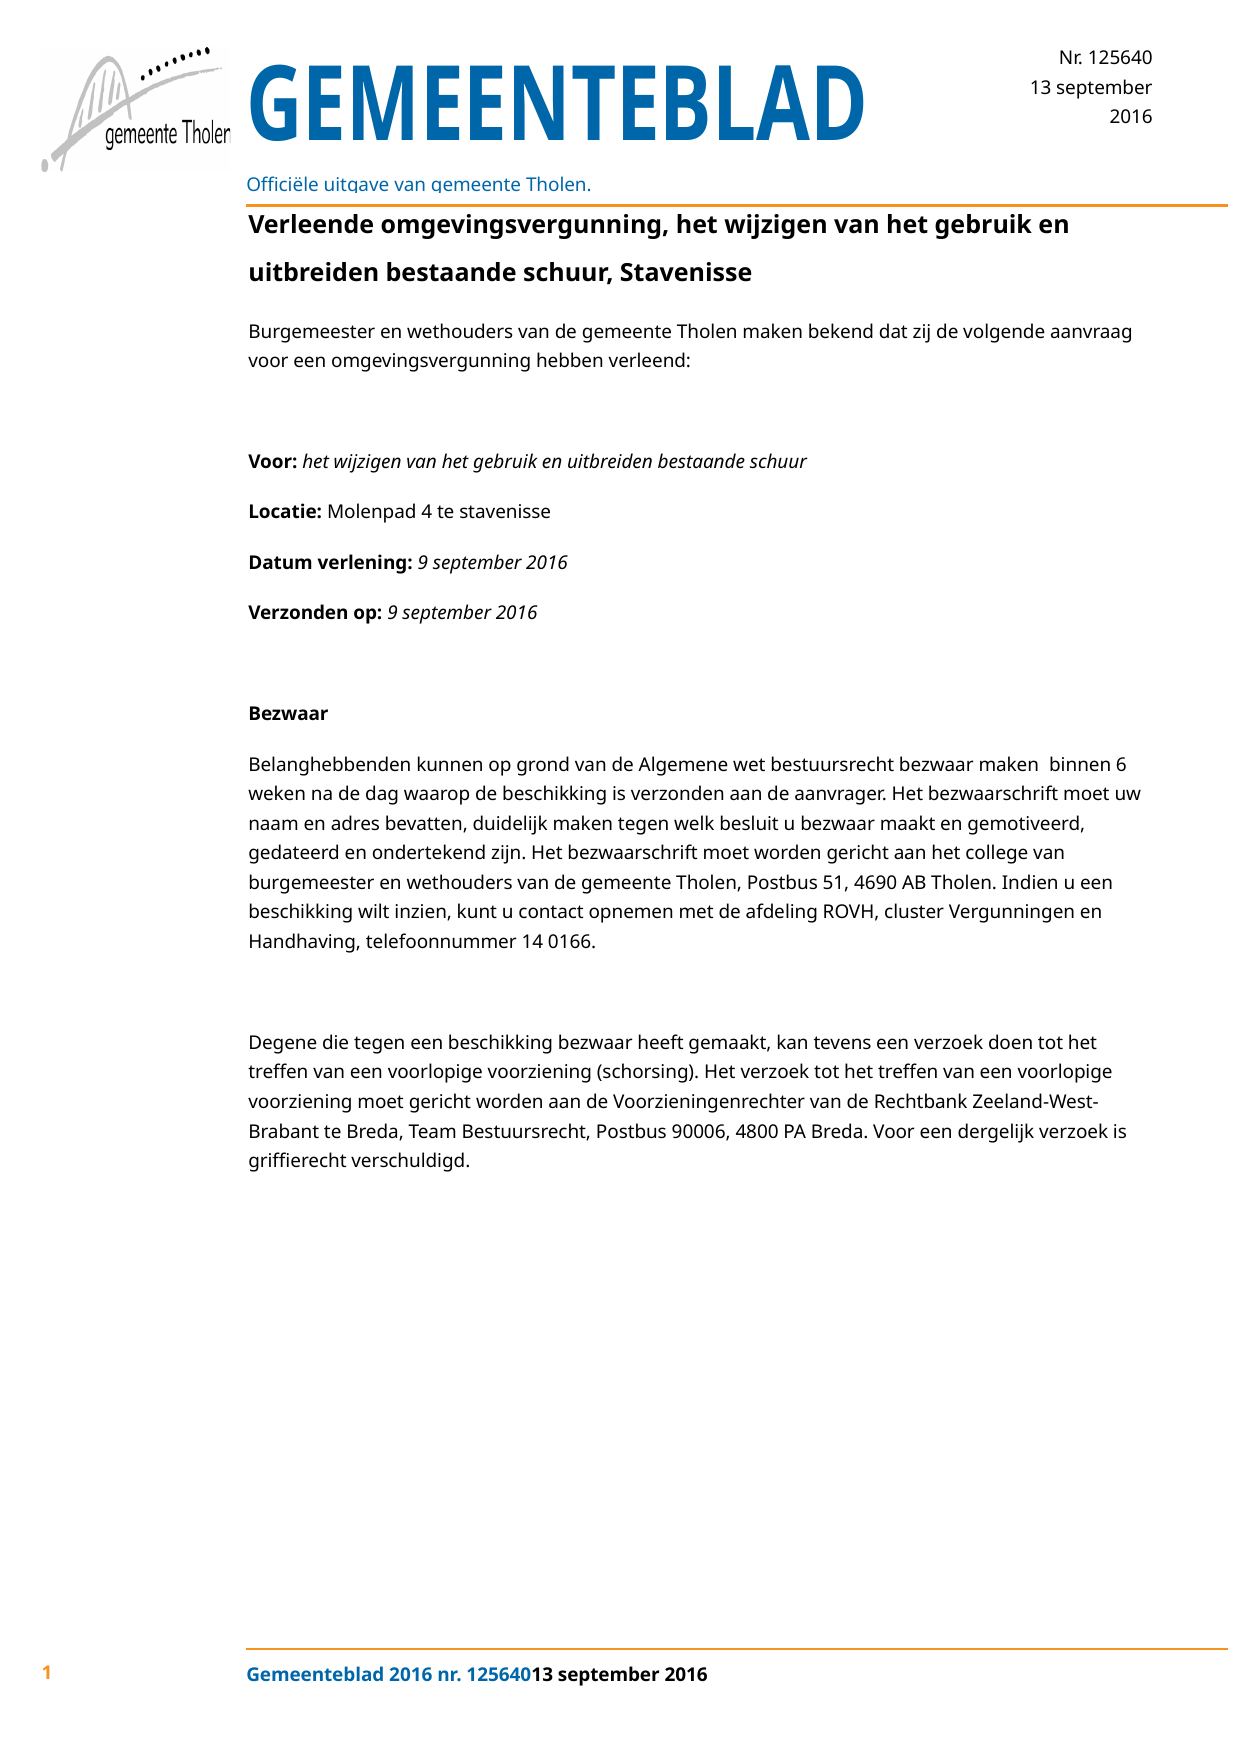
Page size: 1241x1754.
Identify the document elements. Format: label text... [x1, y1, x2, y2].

text Datum verlening: 9 september 2016 [248, 549, 1152, 575]
picture [41, 47, 231, 172]
text Belanghebbenden kunnen op grond van de Algemene wet bestuursrecht bezwaar maken binnen 6 weken na de dag waarop de beschikking is verzonden aan de aanvrager. Het bezwaarschrift moet uw naam en adres bevatten, duidelijk maken tegen welk besluit u bezwaar maakt en gemotiveerd, gedateerd en ondertekend zijn. Het bezwaarschrift moet worden gericht aan het college van burgemeester en wethouders van de gemeente Tholen, Postbus 51, 4690 AB Tholen. Indien u een beschikking wilt inzien, kunt u contact opnemen met de afdeling ROVH, cluster Vergunningen en Handhaving, telefoonnummer 14 0166. [248, 751, 1152, 954]
text Voor: het wijzigen van het gebruik en uitbreiden bestaande schuur [248, 448, 1152, 474]
text Degene die tegen een beschikking bezwaar heeft gemaakt, kan tevens een verzoek doen tot het treffen van een voorlopige voorziening (schorsing). Het verzoek tot het treffen van een voorlopige voorziening moet gericht worden aan de Voorzieningenrechter van de Rechtbank Zeeland-West-Brabant te Breda, Team Bestuursrecht, Postbus 90006, 4800 PA Breda. Voor een dergelijk verzoek is griffierecht verschuldigd. [248, 1029, 1152, 1173]
text Burgemeester en wethouders van de gemeente Tholen maken bekend dat zij de volgende aanvraag voor een omgevingsvergunning hebben verleend: [248, 318, 1152, 373]
text Verleende omgevingsvergunning, het wijzigen van het gebruik en uitbreiden bestaande schuur, Stavenisse [248, 207, 1152, 288]
text Bezwaar [248, 700, 1152, 726]
text Locatie: Molenpad 4 te stavenisse [248, 499, 1152, 524]
text Verzonden op: 9 september 2016 [248, 599, 1152, 625]
